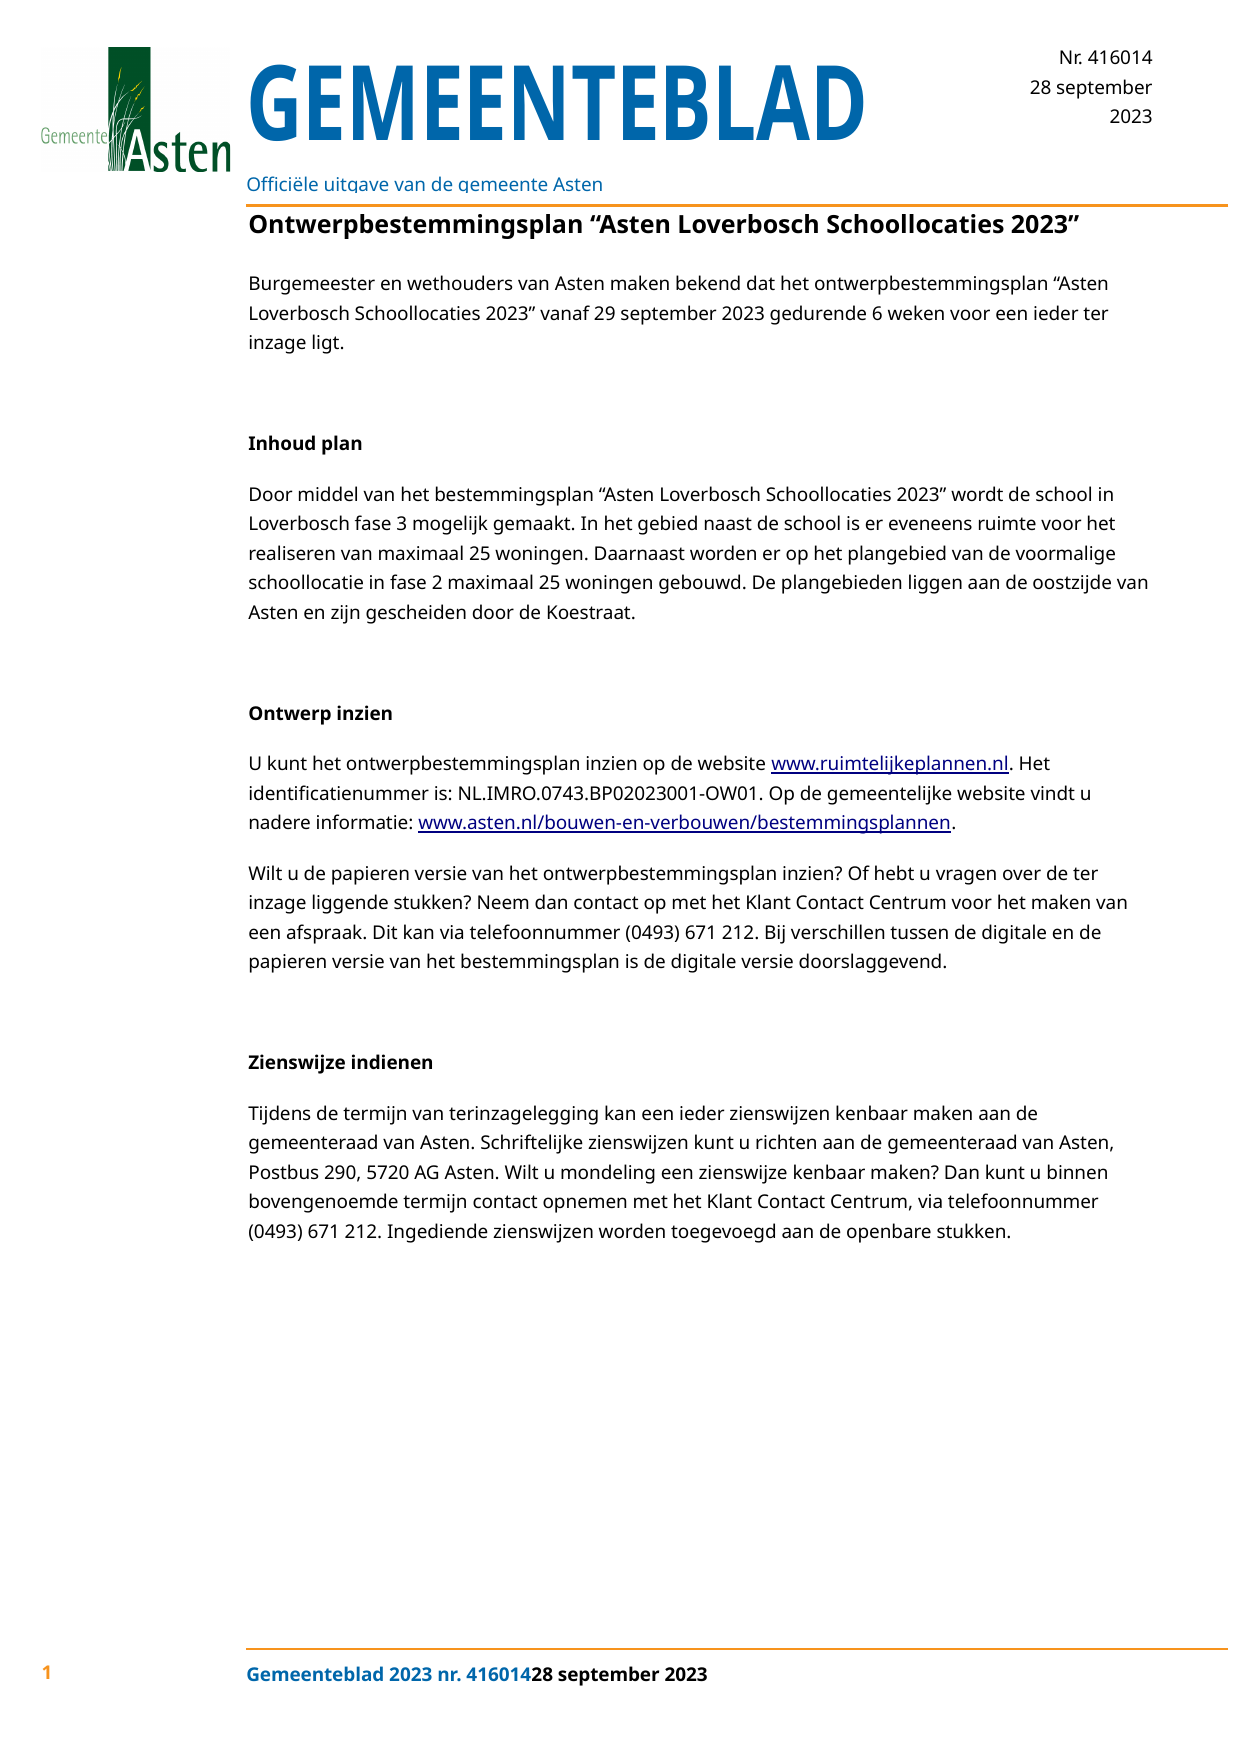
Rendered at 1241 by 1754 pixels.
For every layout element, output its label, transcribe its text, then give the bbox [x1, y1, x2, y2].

text Door middel van het bestemmingsplan “Asten Loverbosch Schoollocaties 2023” wordt de school in Loverbosch fase 3 mogelijk gemaakt. In het gebied naast de school is er eveneens ruimte voor het realiseren van maximaal 25 woningen. Daarnaast worden er op het plangebied van de voormalige schoollocatie in fase 2 maximaal 25 woningen gebouwd. De plangebieden liggen aan de oostzijde van Asten en zijn gescheiden door de Koestraat. [248, 481, 1152, 625]
text Zienswijze indienen [248, 1049, 1152, 1075]
text Wilt u de papieren versie van het ontwerpbestemmingsplan inzien? Of hebt u vragen over de ter inzage liggende stukken? Neem dan contact op met het Klant Contact Centrum voor het maken van een afspraak. Dit kan via telefoonnummer (0493) 671 212. Bij verschillen tussen de digitale en de papieren versie van het bestemmingsplan is de digitale versie doorslaggevend. [248, 860, 1152, 974]
text Burgemeester en wethouders van Asten maken bekend dat het ontwerpbestemmingsplan “Asten Loverbosch Schoollocaties 2023” vanaf 29 september 2023 gedurende 6 weken voor een ieder ter inzage ligt. [248, 270, 1152, 355]
picture [41, 47, 231, 172]
text U kunt het ontwerpbestemmingsplan inzien op de website www.ruimtelijkeplannen.nl. Het identificatienummer is: NL.IMRO.0743.BP02023001-OW01. Op de gemeentelijke website vindt u nadere informatie: www.asten.nl/bouwen-en-verbouwen/bestemmingsplannen. [248, 750, 1152, 835]
text Ontwerpbestemmingsplan “Asten Loverbosch Schoollocaties 2023” [248, 207, 1152, 241]
text Inhoud plan [248, 430, 1152, 456]
text Tijdens de termijn van terinzagelegging kan een ieder zienswijzen kenbaar maken aan de gemeenteraad van Asten. Schriftelijke zienswijzen kunt u richten aan de gemeenteraad van Asten, Postbus 290, 5720 AG Asten. Wilt u mondeling een zienswijze kenbaar maken? Dan kunt u binnen bovengenoemde termijn contact opnemen met het Klant Contact Centrum, via telefoonnummer (0493) 671 212. Ingediende zienswijzen worden toegevoegd aan de openbare stukken. [248, 1100, 1152, 1244]
text Ontwerp inzien [248, 700, 1152, 726]
